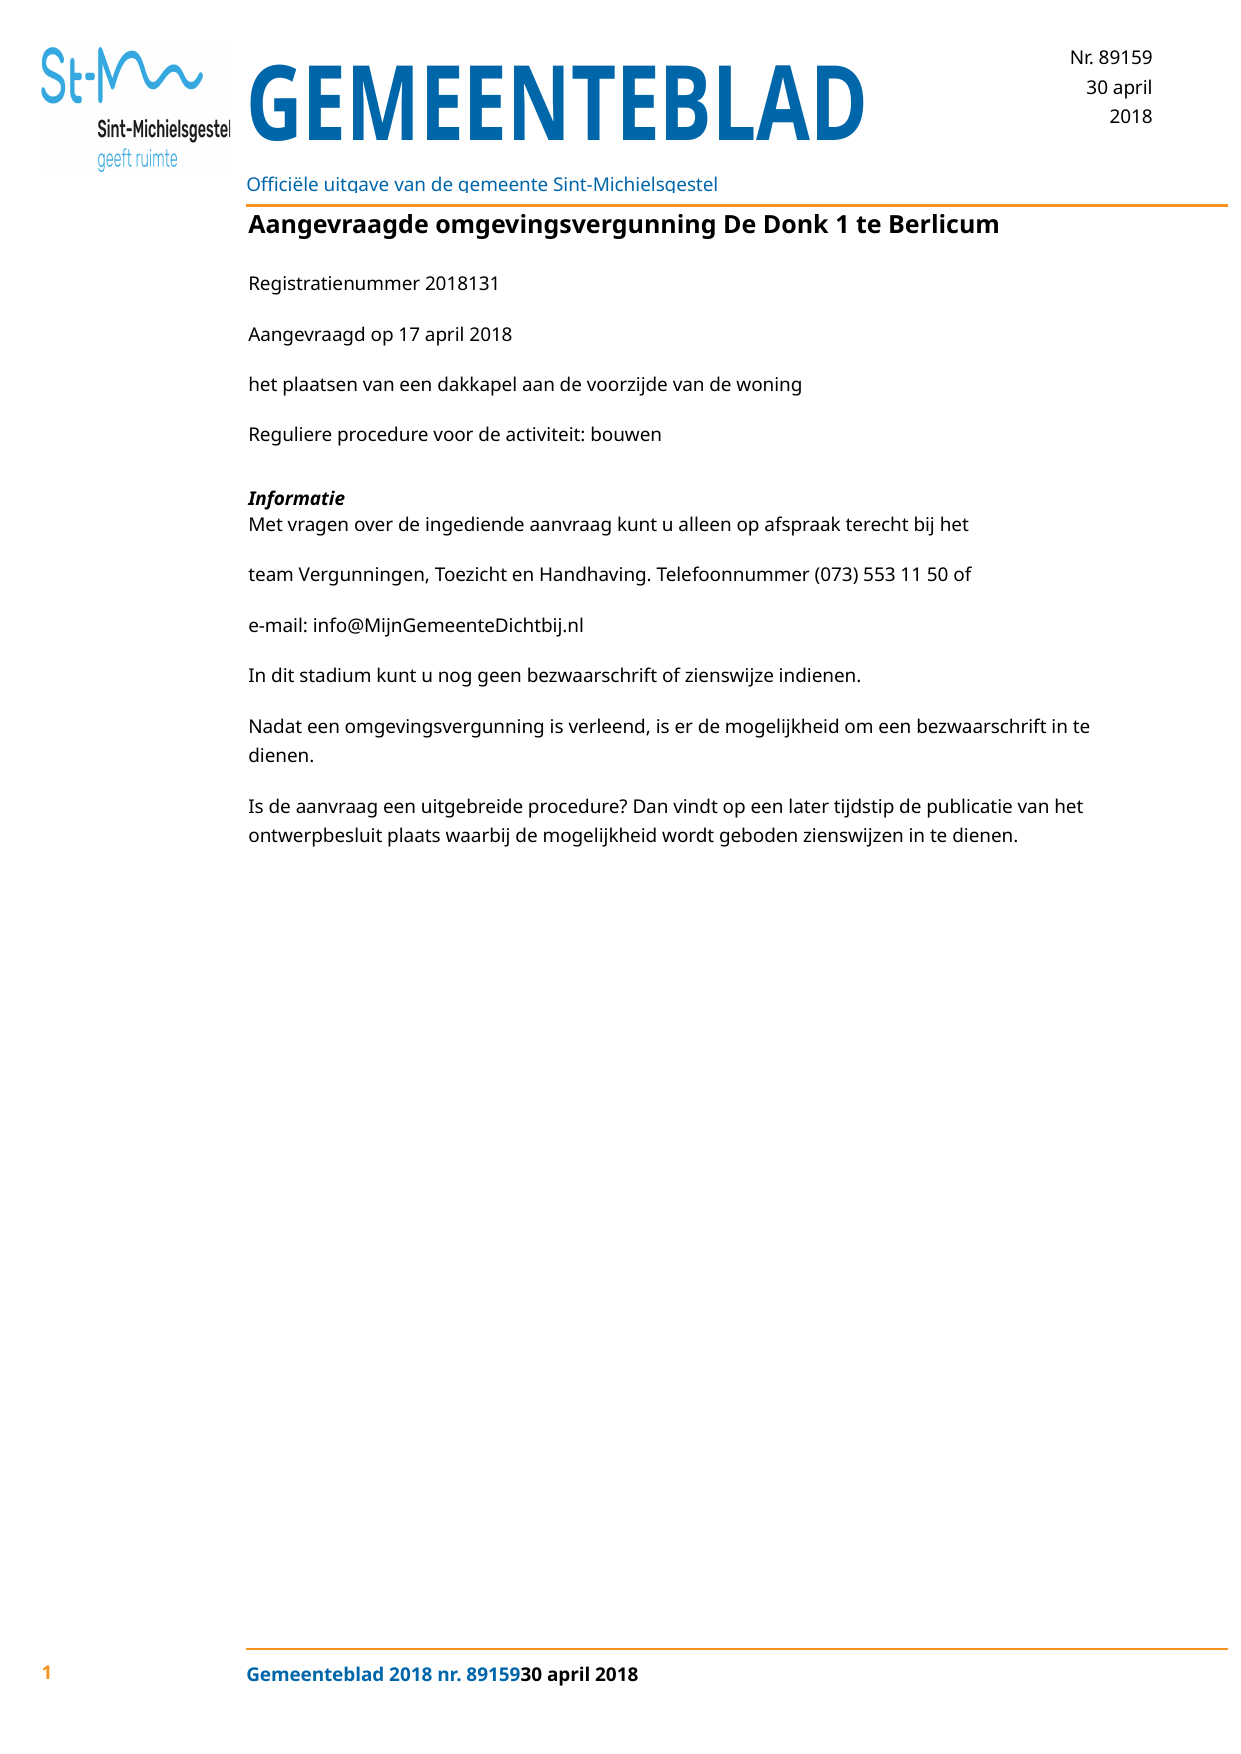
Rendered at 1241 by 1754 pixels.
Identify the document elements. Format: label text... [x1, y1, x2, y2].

text team Vergunningen, Toezicht en Handhaving. Telefoonnummer (073) 553 11 50 of [248, 562, 1152, 587]
picture [41, 47, 231, 172]
text Registratienummer 2018131 [248, 270, 1152, 296]
text Is de aanvraag een uitgebreide procedure? Dan vindt op een later tijdstip de publicatie van het ontwerpbesluit plaats waarbij de mogelijkheid wordt geboden zienswijzen in te dienen. [248, 793, 1152, 848]
text Aangevraagde omgevingsvergunning De Donk 1 te Berlicum [248, 207, 1152, 241]
text het plaatsen van een dakkapel aan de voorzijde van de woning [248, 371, 1152, 397]
text e-mail: info@MijnGemeenteDichtbij.nl [248, 612, 1152, 638]
text In dit stadium kunt u nog geen bezwaarschrift of zienswijze indienen. [248, 662, 1152, 688]
text Aangevraagd op 17 april 2018 [248, 321, 1152, 346]
text Met vragen over de ingediende aanvraag kunt u alleen op afspraak terecht bij het [248, 511, 1152, 537]
text Reguliere procedure voor de activiteit: bouwen [248, 422, 1152, 447]
text Informatie [248, 486, 1152, 511]
text Nadat een omgevingsvergunning is verleend, is er de mogelijkheid om een bezwaarschrift in te dienen. [248, 713, 1152, 768]
